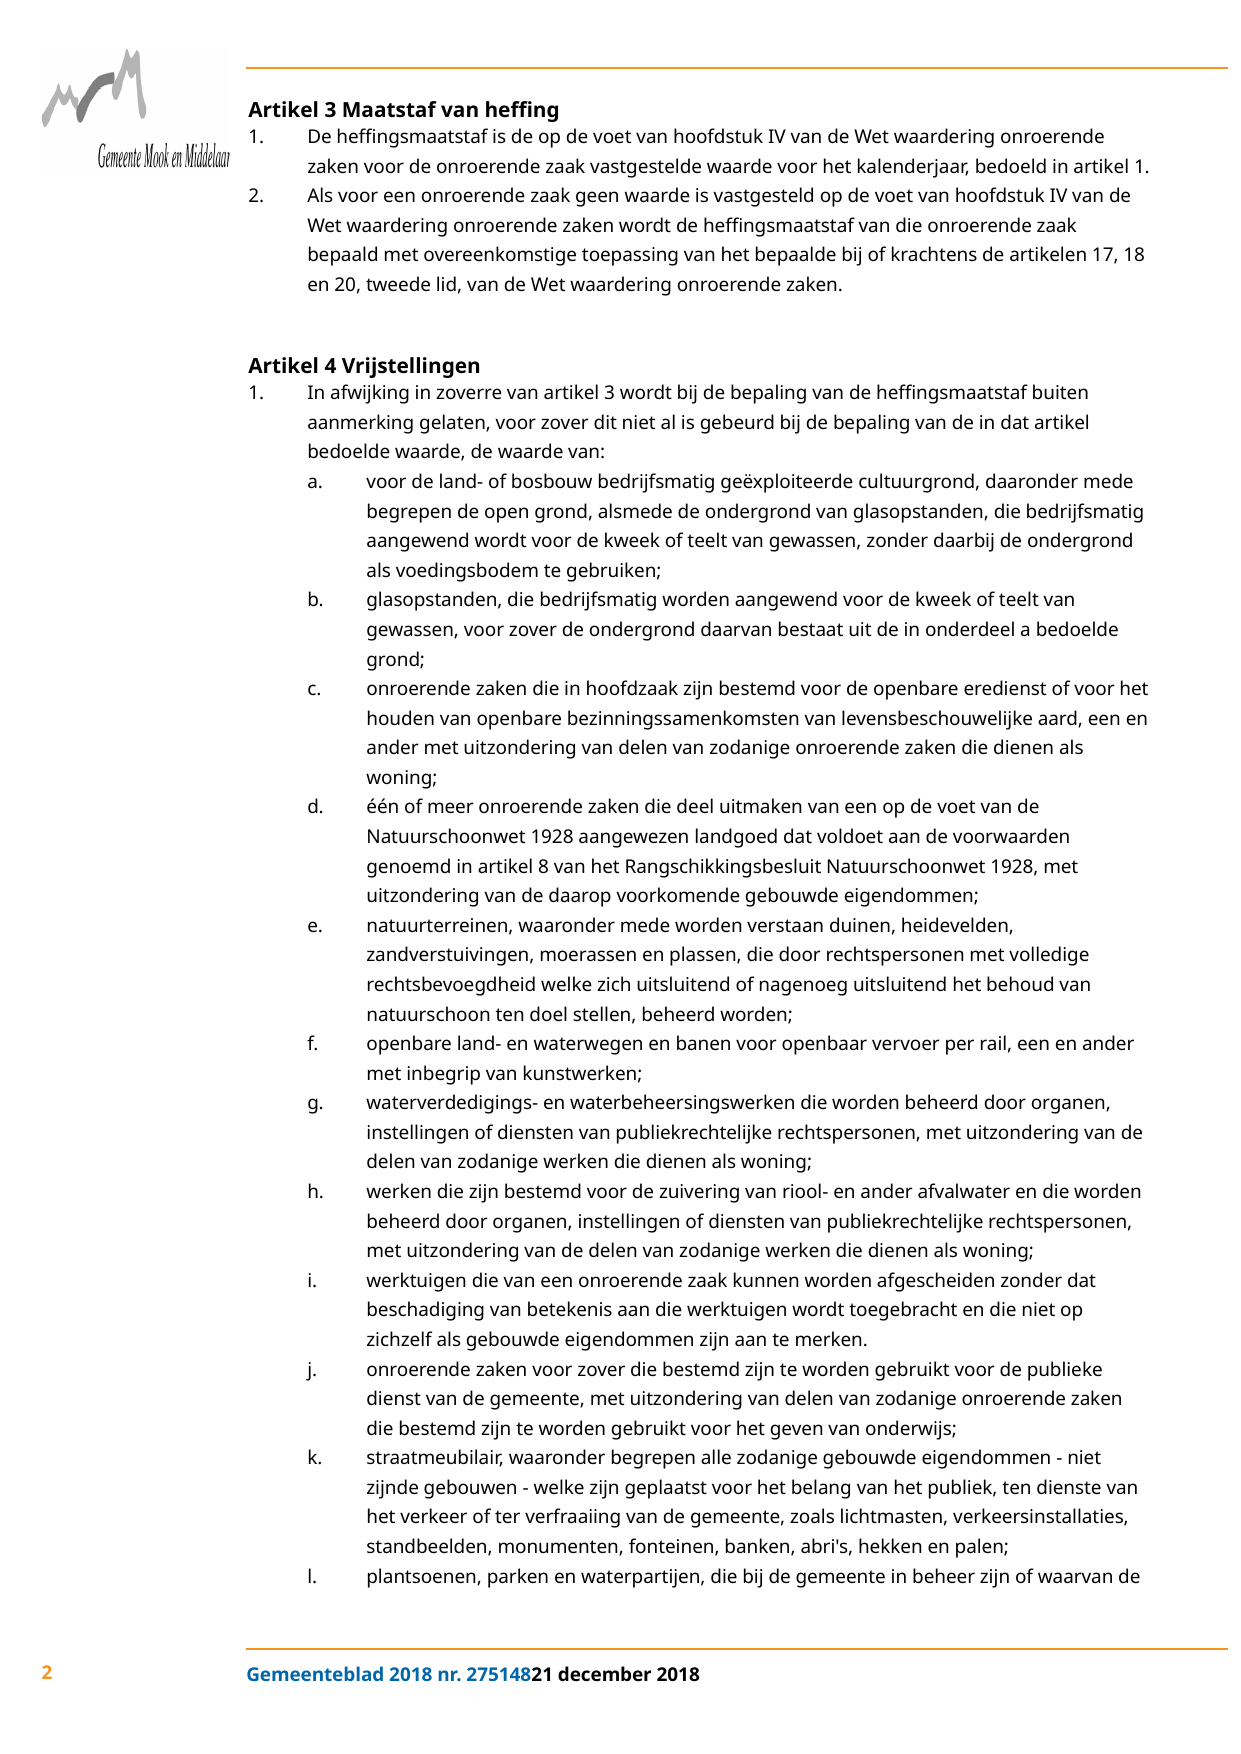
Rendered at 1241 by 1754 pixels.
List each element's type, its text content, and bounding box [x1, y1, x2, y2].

list Als voor een onroerende zaak geen waarde is vastgesteld op de voet van hoofdstuk IV van de Wet waardering onroerende zaken wordt de heffingsmaatstaf van die onroerende zaak bepaald met overeenkomstige toepassing van het bepaalde bij of krachtens de artikelen 17, 18 en 20, tweede lid, van de Wet waardering onroerende zaken. [248, 182, 1152, 297]
list plantsoenen, parken en waterpartijen, die bij de gemeente in beheer zijn of waarvan de [307, 1563, 1152, 1589]
picture [41, 47, 231, 172]
text Artikel 3 Maatstaf van heffing [248, 95, 1152, 123]
list werktuigen die van een onroerende zaak kunnen worden afgescheiden zonder dat beschadiging van betekenis aan die werktuigen wordt toegebracht en die niet op zichzelf als gebouwde eigendommen zijn aan te merken. [307, 1267, 1152, 1352]
text Artikel 4 Vrijstellingen [248, 351, 1152, 379]
list natuurterreinen, waaronder mede worden verstaan duinen, heidevelden, zandverstuivingen, moerassen en plassen, die door rechtspersonen met volledige rechtsbevoegdheid welke zich uitsluitend of nagenoeg uitsluitend het behoud van natuurschoon ten doel stellen, beheerd worden; [307, 912, 1152, 1027]
list glasopstanden, die bedrijfsmatig worden aangewend voor de kweek of teelt van gewassen, voor zover de ondergrond daarvan bestaat uit de in onderdeel a bedoelde grond; [307, 587, 1152, 672]
list één of meer onroerende zaken die deel uitmaken van een op de voet van de Natuurschoonwet 1928 aangewezen landgoed dat voldoet aan de voorwaarden genoemd in artikel 8 van het Rangschikkingsbesluit Natuurschoonwet 1928, met uitzondering van de daarop voorkomende gebouwde eigendommen; [307, 794, 1152, 908]
list openbare land- en waterwegen en banen voor openbaar vervoer per rail, een en ander met inbegrip van kunstwerken; [307, 1030, 1152, 1086]
list straatmeubilair, waaronder begrepen alle zodanige gebouwde eigendommen - niet zijnde gebouwen - welke zijn geplaatst voor het belang van het publiek, ten dienste van het verkeer of ter verfraaiing van de gemeente, zoals lichtmasten, verkeersinstallaties, standbeelden, monumenten, fonteinen, banken, abri's, hekken en palen; [307, 1444, 1152, 1559]
list waterverdedigings- en waterbeheersingswerken die worden beheerd door organen, instellingen of diensten van publiekrechtelijke rechtspersonen, met uitzondering van de delen van zodanige werken die dienen als woning; [307, 1089, 1152, 1174]
list onroerende zaken die in hoofdzaak zijn bestemd voor de openbare eredienst of voor het houden van openbare bezinningssamenkomsten van levensbeschouwelijke aard, een en ander met uitzondering van delen van zodanige onroerende zaken die dienen als woning; [307, 675, 1152, 790]
list In afwijking in zoverre van artikel 3 wordt bij de bepaling van de heffingsmaatstaf buiten aanmerking gelaten, voor zover dit niet al is gebeurd bij de bepaling van de in dat artikel bedoelde waarde, de waarde van: [248, 379, 1152, 464]
list werken die zijn bestemd voor de zuivering van riool- en ander afvalwater en die worden beheerd door organen, instellingen of diensten van publiekrechtelijke rechtspersonen, met uitzondering van de delen van zodanige werken die dienen als woning; [307, 1178, 1152, 1263]
list onroerende zaken voor zover die bestemd zijn te worden gebruikt voor de publieke dienst van de gemeente, met uitzondering van delen van zodanige onroerende zaken die bestemd zijn te worden gebruikt voor het geven van onderwijs; [307, 1356, 1152, 1441]
list De heffingsmaatstaf is de op de voet van hoofdstuk IV van de Wet waardering onroerende zaken voor de onroerende zaak vastgestelde waarde voor het kalenderjaar, bedoeld in artikel 1. [248, 123, 1152, 178]
list voor de land- of bosbouw bedrijfsmatig geëxploiteerde cultuurgrond, daaronder mede begrepen de open grond, alsmede de ondergrond van glasopstanden, die bedrijfsmatig aangewend wordt voor de kweek of teelt van gewassen, zonder daarbij de ondergrond als voedingsbodem te gebruiken; [307, 468, 1152, 583]
